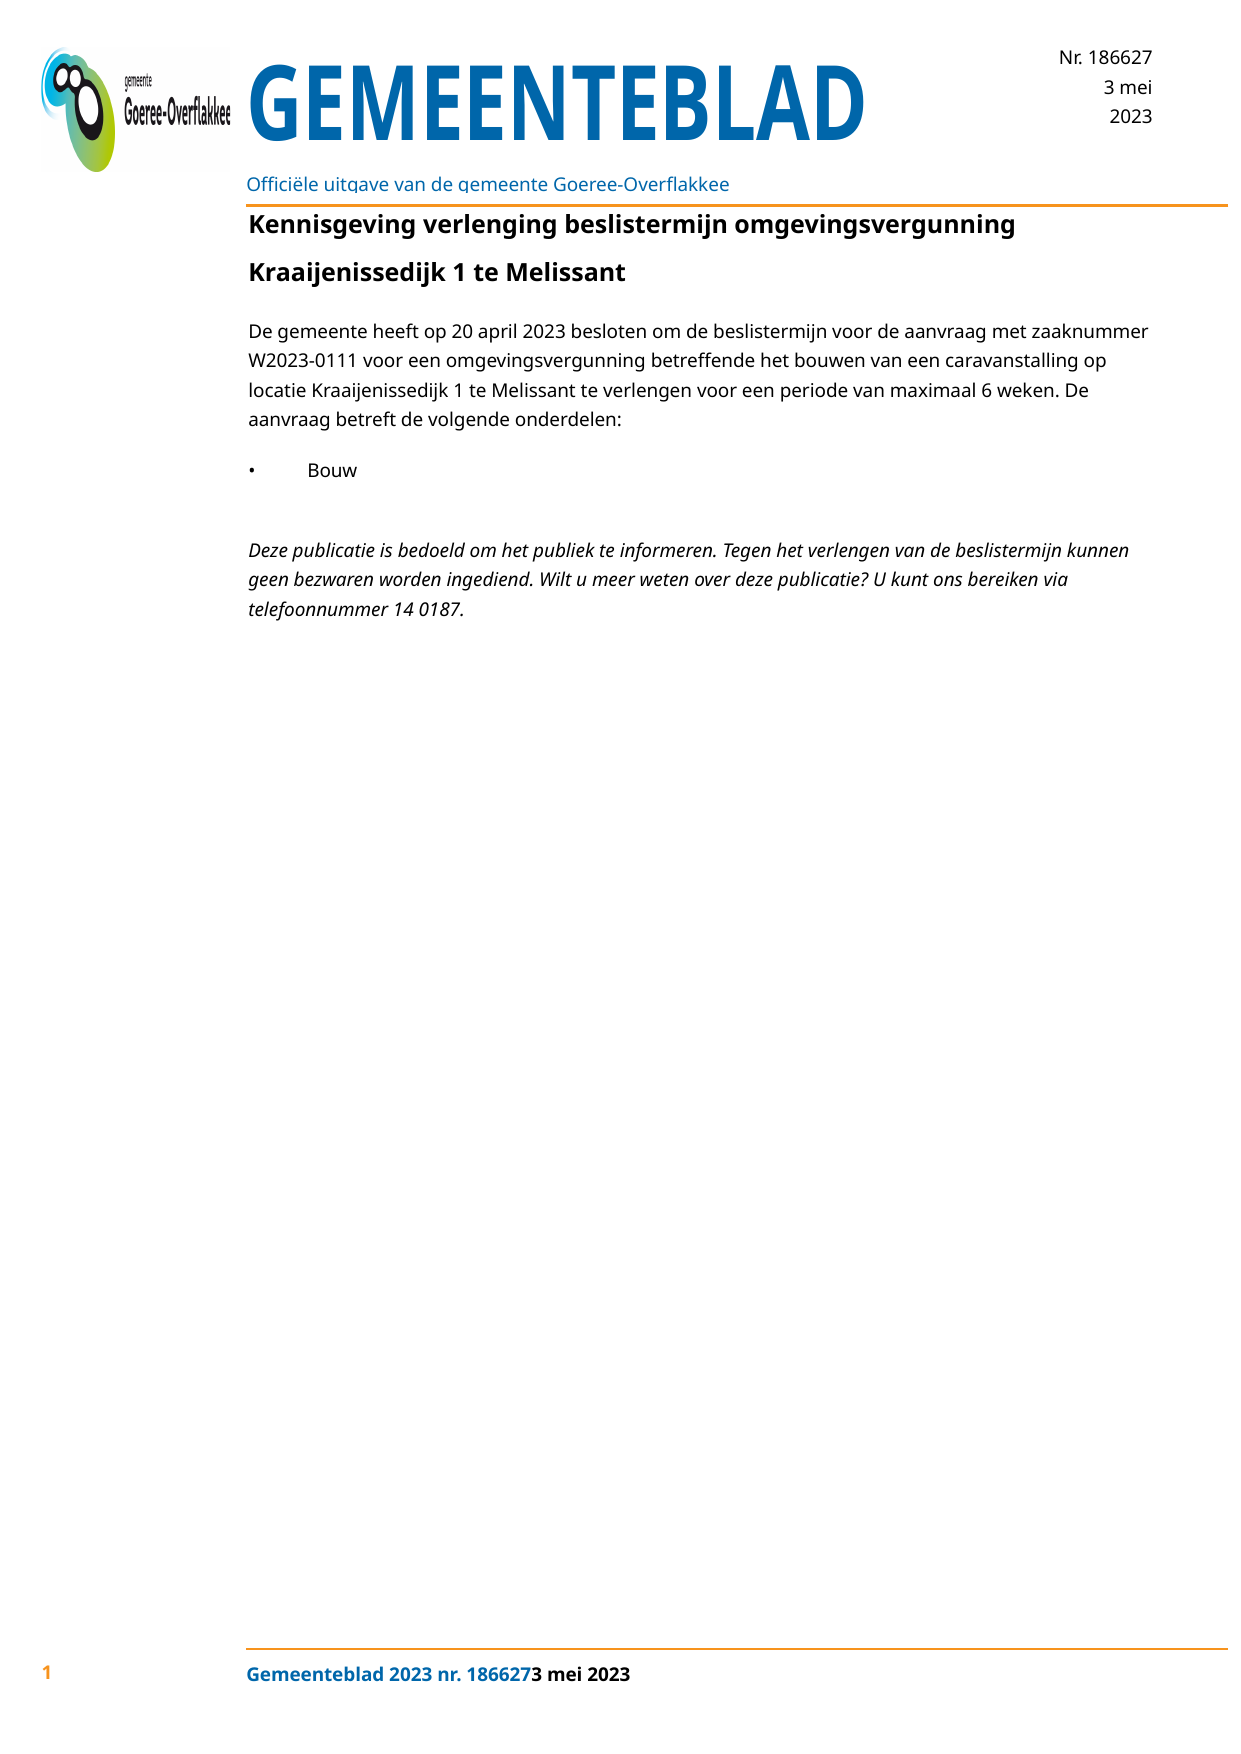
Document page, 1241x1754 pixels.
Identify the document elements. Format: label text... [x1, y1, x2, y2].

text Deze publicatie is bedoeld om het publiek te informeren. Tegen het verlengen van de beslistermijn kunnen geen bezwaren worden ingediend. Wilt u meer weten over deze publicatie? U kunt ons bereiken via telefoonnummer 14 0187. [248, 537, 1152, 622]
list Bouw [248, 457, 1152, 483]
picture [41, 47, 231, 172]
text De gemeente heeft op 20 april 2023 besloten om de beslistermijn voor de aanvraag met zaaknummer W2023-0111 voor een omgevingsvergunning betreffende het bouwen van een caravanstalling op locatie Kraaijenissedijk 1 te Melissant te verlengen voor een periode van maximaal 6 weken. De aanvraag betreft de volgende onderdelen: [248, 318, 1152, 432]
text Kennisgeving verlenging beslistermijn omgevingsvergunning Kraaijenissedijk 1 te Melissant [248, 207, 1152, 288]
